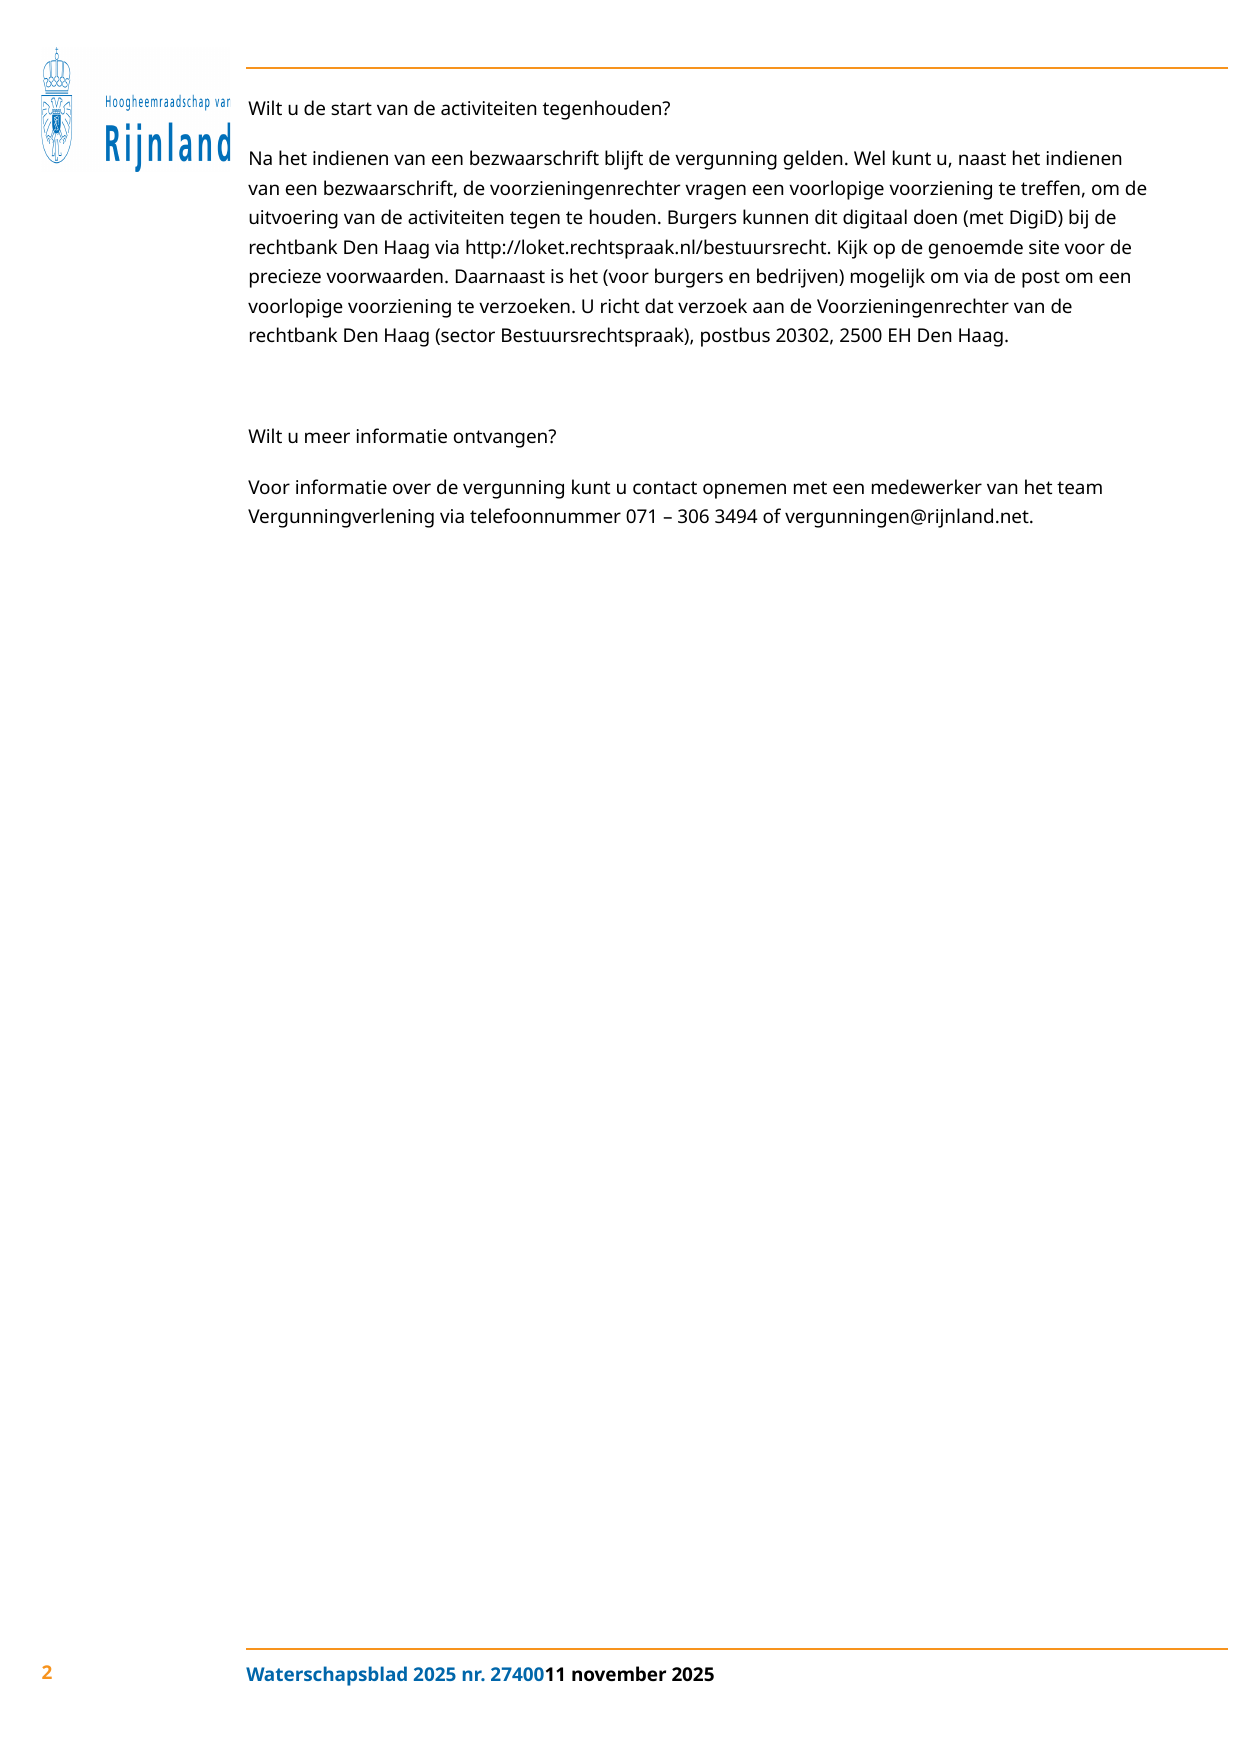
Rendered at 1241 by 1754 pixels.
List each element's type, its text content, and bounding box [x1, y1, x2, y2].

text Voor informatie over de vergunning kunt u contact opnemen met een medewerker van het team Vergunningverlening via telefoonnummer 071 – 306 3494 of vergunningen@rijnland.net. [248, 474, 1152, 529]
text Na het indienen van een bezwaarschrift blijft de vergunning gelden. Wel kunt u, naast het indienen van een bezwaarschrift, de voorzieningenrechter vragen een voorlopige voorziening te treffen, om de uitvoering van de activiteiten tegen te houden. Burgers kunnen dit digitaal doen (met DigiD) bij de rechtbank Den Haag via http://loket.rechtspraak.nl/bestuursrecht. Kijk op de genoemde site voor de precieze voorwaarden. Daarnaast is het (voor burgers en bedrijven) mogelijk om via de post om een voorlopige voorziening te verzoeken. U richt dat verzoek aan de Voorzieningenrechter van de rechtbank Den Haag (sector Bestuursrechtspraak), postbus 20302, 2500 EH Den Haag. [248, 145, 1152, 348]
text Wilt u meer informatie ontvangen? [248, 423, 1152, 449]
text Wilt u de start van de activiteiten tegenhouden? [248, 95, 1152, 121]
picture [41, 47, 231, 172]
